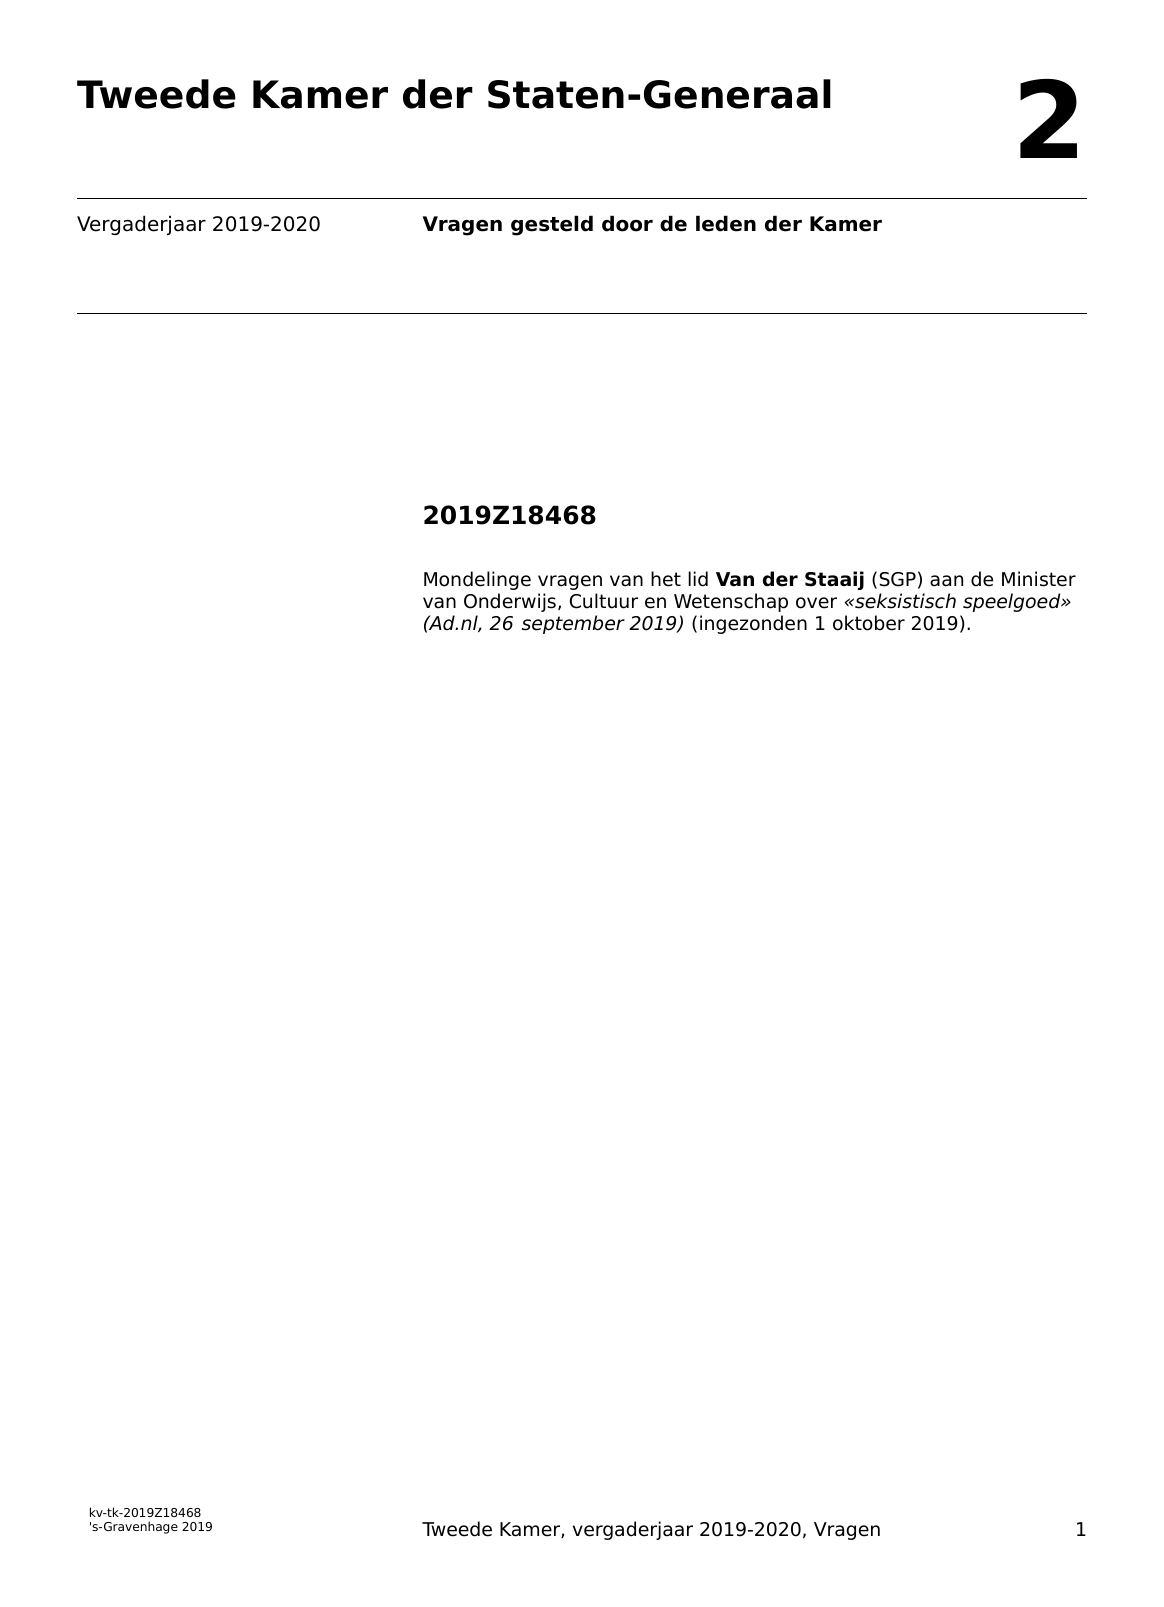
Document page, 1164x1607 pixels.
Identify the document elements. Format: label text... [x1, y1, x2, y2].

text Mondelinge vragen van het lid Van der Staaij (SGP) aan de Minister van Onderwijs, Cultuur en Wetenschap over «seksistisch speelgoed» (Ad.nl, 26 september 2019) (ingezonden 1 oktober 2019). [422, 569, 1087, 635]
table_cell Vergaderjaar 2019-2020 [77, 199, 422, 313]
text 2019Z18468 [422, 501, 1087, 531]
text kv-tk-2019Z18468 [88, 1506, 323, 1520]
table_header 2 [886, 59, 1087, 198]
text 's-Gravenhage 2019 [88, 1520, 323, 1534]
table_cell Vragen gesteld door de leden der Kamer [422, 199, 1087, 313]
table_header Tweede Kamer der Staten-Generaal [77, 59, 886, 198]
